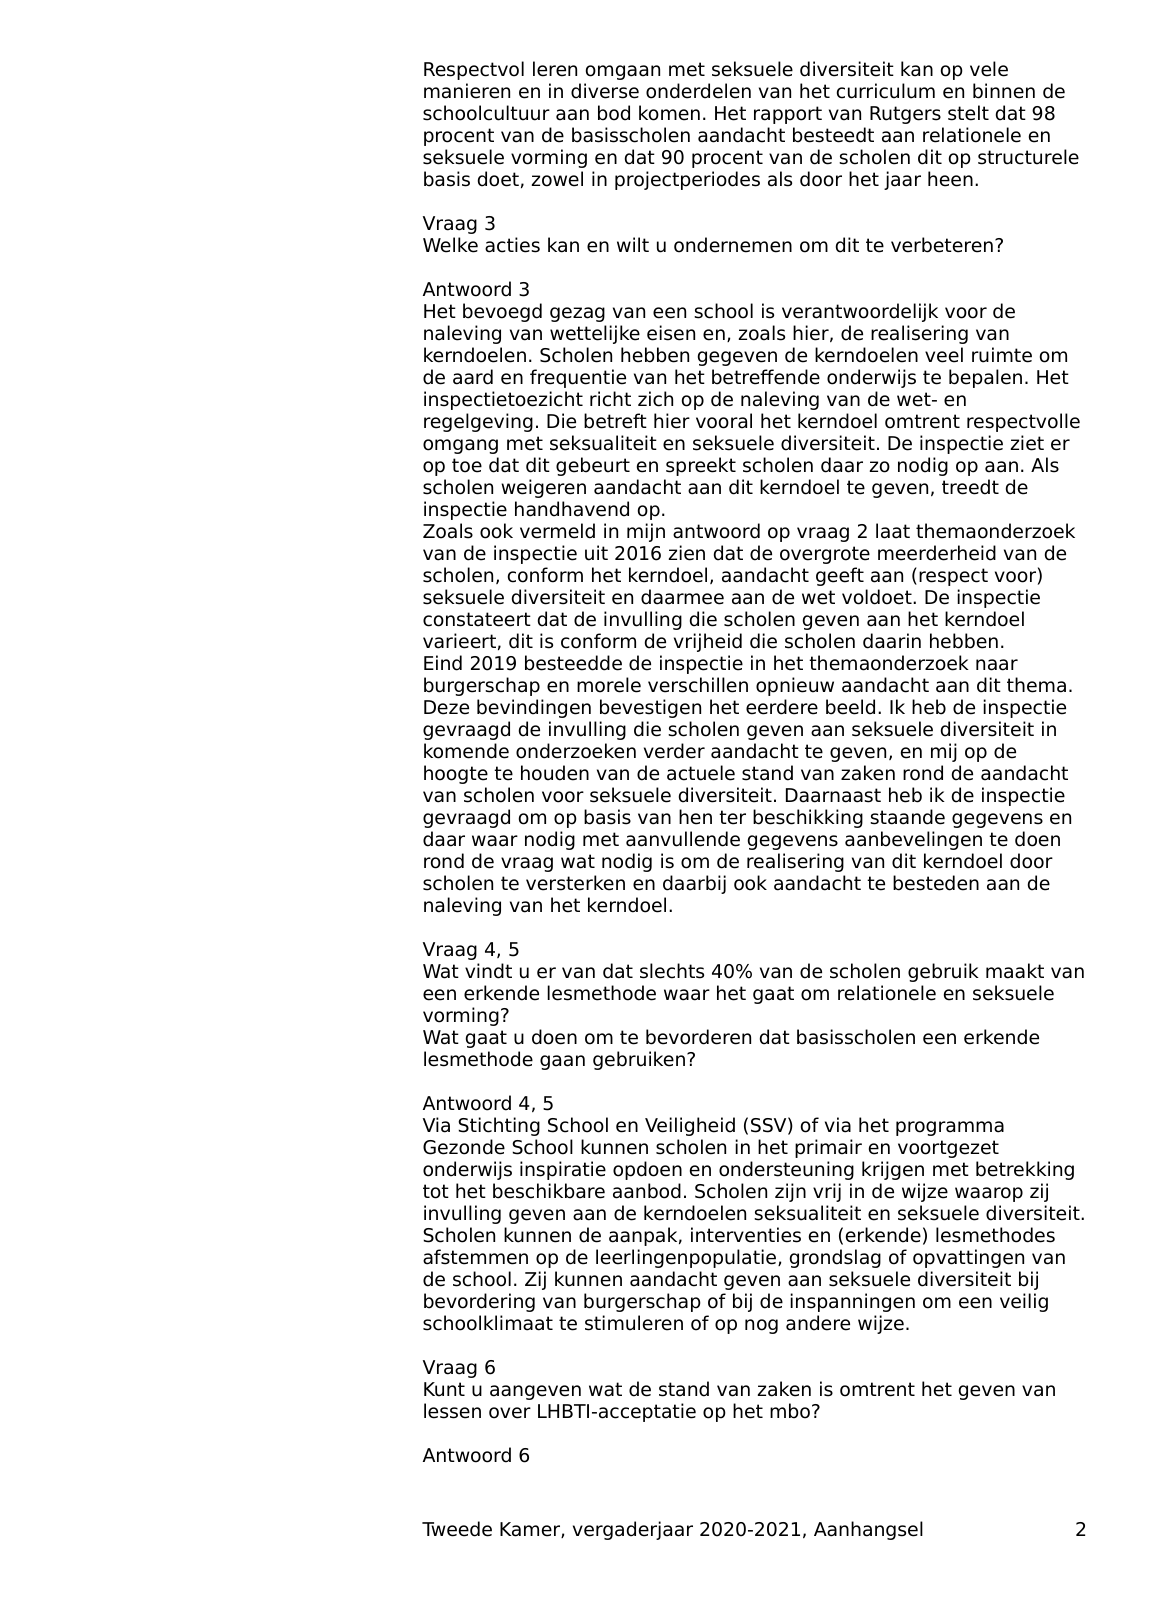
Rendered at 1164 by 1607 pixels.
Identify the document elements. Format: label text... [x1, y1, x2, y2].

text Via Stichting School en Veiligheid (SSV) of via het programma Gezonde School kunnen scholen in het primair en voortgezet onderwijs inspiratie opdoen en ondersteuning krijgen met betrekking tot het beschikbare aanbod. Scholen zijn vrij in de wijze waarop zij invulling geven aan de kerndoelen seksualiteit en seksuele diversiteit. Scholen kunnen de aanpak, interventies en (erkende) lesmethodes afstemmen op de leerlingenpopulatie, grondslag of opvattingen van de school. Zij kunnen aandacht geven aan seksuele diversiteit bij bevordering van burgerschap of bij de inspanningen om een veilig schoolklimaat te stimuleren of op nog andere wijze. [422, 1115, 1087, 1335]
text Antwoord 6 [422, 1445, 1087, 1467]
text Eind 2019 besteedde de inspectie in het themaonderzoek naar burgerschap en morele verschillen opnieuw aandacht aan dit thema. Deze bevindingen bevestigen het eerdere beeld. Ik heb de inspectie gevraagd de invulling die scholen geven aan seksuele diversiteit in komende onderzoeken verder aandacht te geven, en mij op de hoogte te houden van de actuele stand van zaken rond de aandacht van scholen voor seksuele diversiteit. Daarnaast heb ik de inspectie gevraagd om op basis van hen ter beschikking staande gegevens en daar waar nodig met aanvullende gegevens aanbevelingen te doen rond de vraag wat nodig is om de realisering van dit kerndoel door scholen te versterken en daarbij ook aandacht te besteden aan de naleving van het kerndoel. [422, 653, 1087, 917]
text Antwoord 3 [422, 279, 1087, 301]
text Zoals ook vermeld in mijn antwoord op vraag 2 laat themaonderzoek van de inspectie uit 2016 zien dat de overgrote meerderheid van de scholen, conform het kerndoel, aandacht geeft aan (respect voor) seksuele diversiteit en daarmee aan de wet voldoet. De inspectie constateert dat de invulling die scholen geven aan het kerndoel varieert, dit is conform de vrijheid die scholen daarin hebben. [422, 521, 1087, 653]
text Vraag 6 [422, 1357, 1087, 1379]
text Wat vindt u er van dat slechts 40% van de scholen gebruik maakt van een erkende lesmethode waar het gaat om relationele en seksuele vorming? [422, 961, 1087, 1027]
text Respectvol leren omgaan met seksuele diversiteit kan op vele manieren en in diverse onderdelen van het curriculum en binnen de schoolcultuur aan bod komen. Het rapport van Rutgers stelt dat 98 procent van de basisscholen aandacht besteedt aan relationele en seksuele vorming en dat 90 procent van de scholen dit op structurele basis doet, zowel in projectperiodes als door het jaar heen. [422, 59, 1087, 191]
text Antwoord 4, 5 [422, 1093, 1087, 1115]
text Wat gaat u doen om te bevorderen dat basisscholen een erkende lesmethode gaan gebruiken? [422, 1027, 1087, 1071]
text Vraag 3 [422, 213, 1087, 235]
text Kunt u aangeven wat de stand van zaken is omtrent het geven van lessen over LHBTI-acceptatie op het mbo? [422, 1379, 1087, 1423]
text Welke acties kan en wilt u ondernemen om dit te verbeteren? [422, 235, 1087, 257]
text Vraag 4, 5 [422, 939, 1087, 961]
text Het bevoegd gezag van een school is verantwoordelijk voor de naleving van wettelijke eisen en, zoals hier, de realisering van kerndoelen. Scholen hebben gegeven de kerndoelen veel ruimte om de aard en frequentie van het betreffende onderwijs te bepalen. Het inspectietoezicht richt zich op de naleving van de wet- en regelgeving. Die betreft hier vooral het kerndoel omtrent respectvolle omgang met seksualiteit en seksuele diversiteit. De inspectie ziet er op toe dat dit gebeurt en spreekt scholen daar zo nodig op aan. Als scholen weigeren aandacht aan dit kerndoel te geven, treedt de inspectie handhavend op. [422, 301, 1087, 521]
